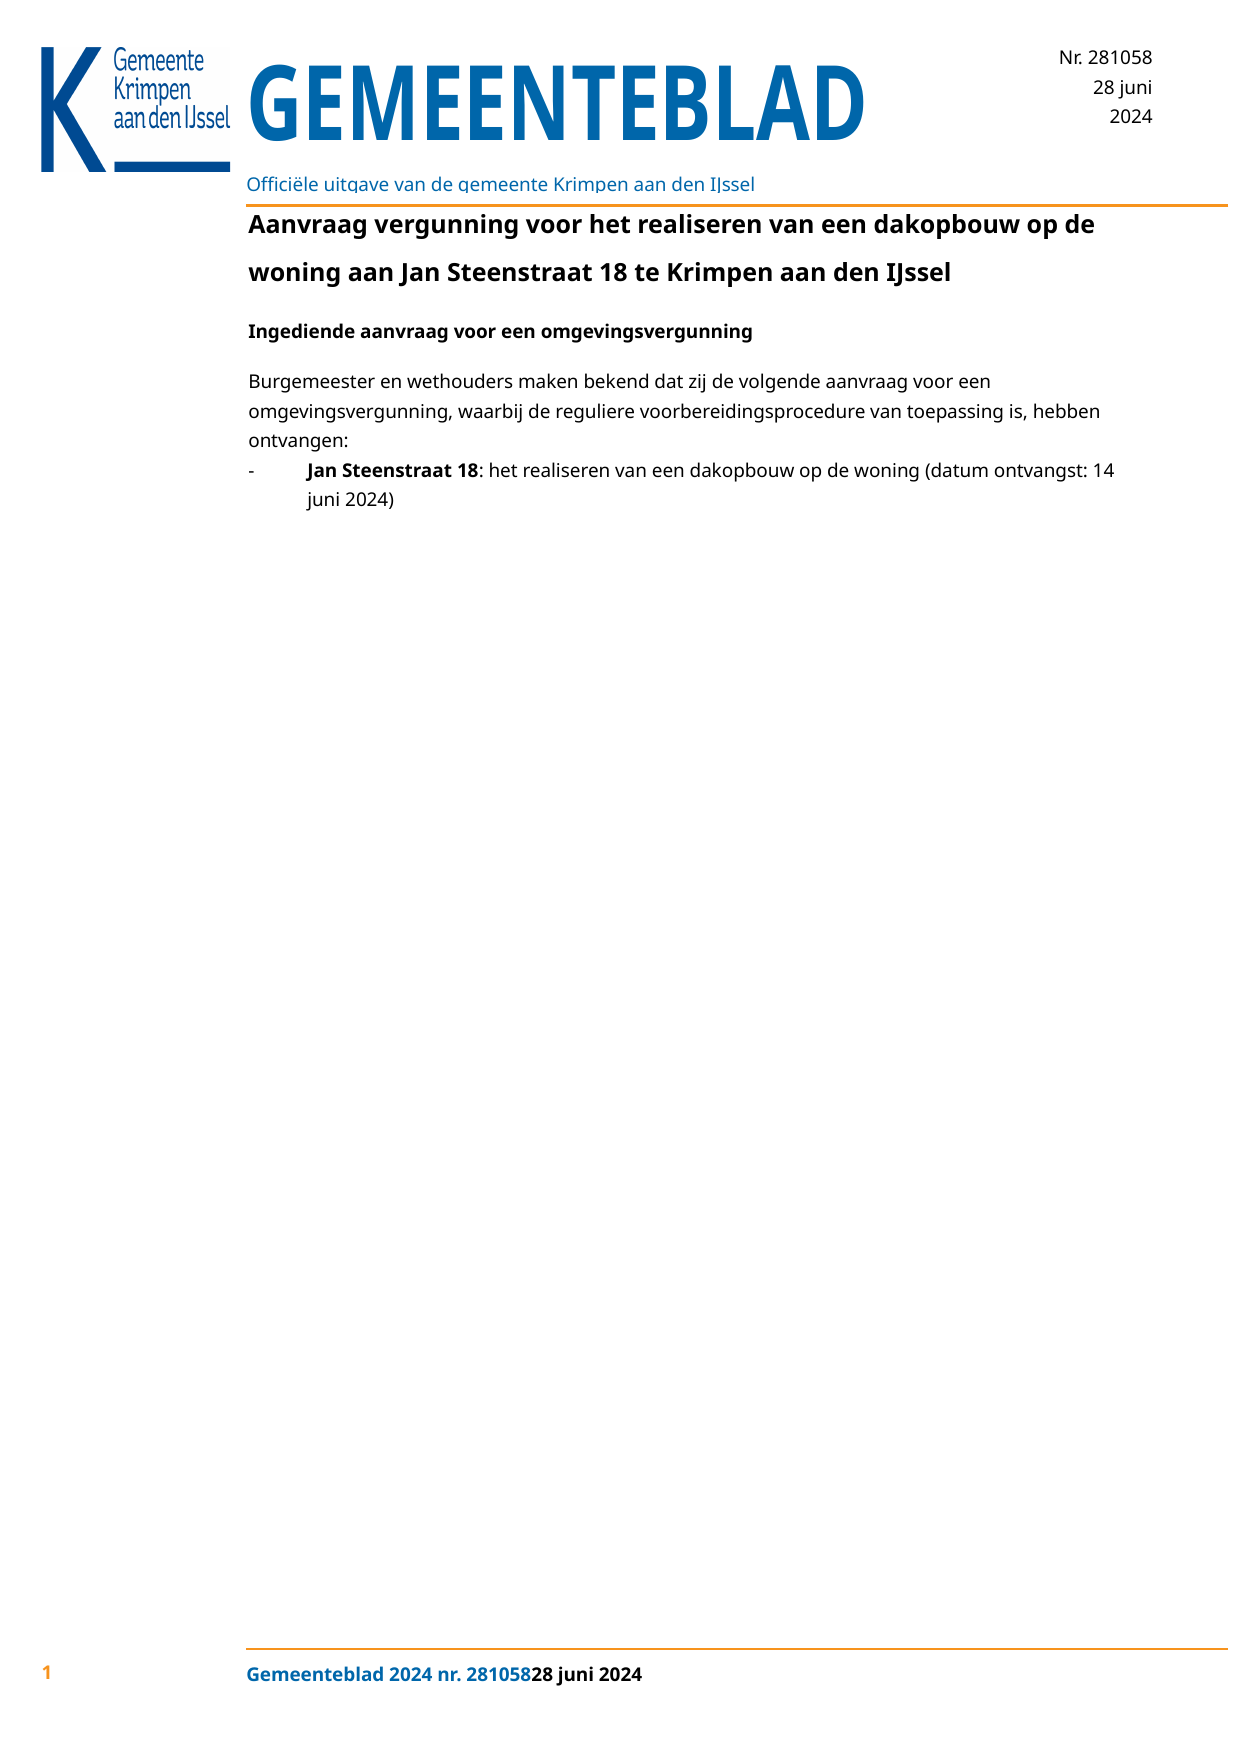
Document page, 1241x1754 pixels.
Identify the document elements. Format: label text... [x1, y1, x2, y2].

text Aanvraag vergunning voor het realiseren van een dakopbouw op de woning aan Jan Steenstraat 18 te Krimpen aan den IJssel [248, 207, 1152, 288]
list Jan Steenstraat 18: het realiseren van een dakopbouw op de woning (datum ontvangst: 14 juni 2024) [248, 457, 1152, 512]
text Burgemeester en wethouders maken bekend dat zij de volgende aanvraag voor een omgevingsvergunning, waarbij de reguliere voorbereidingsprocedure van toepassing is, hebben ontvangen: [248, 368, 1152, 453]
picture [41, 47, 231, 172]
text Ingediende aanvraag voor een omgevingsvergunning [248, 318, 1152, 344]
